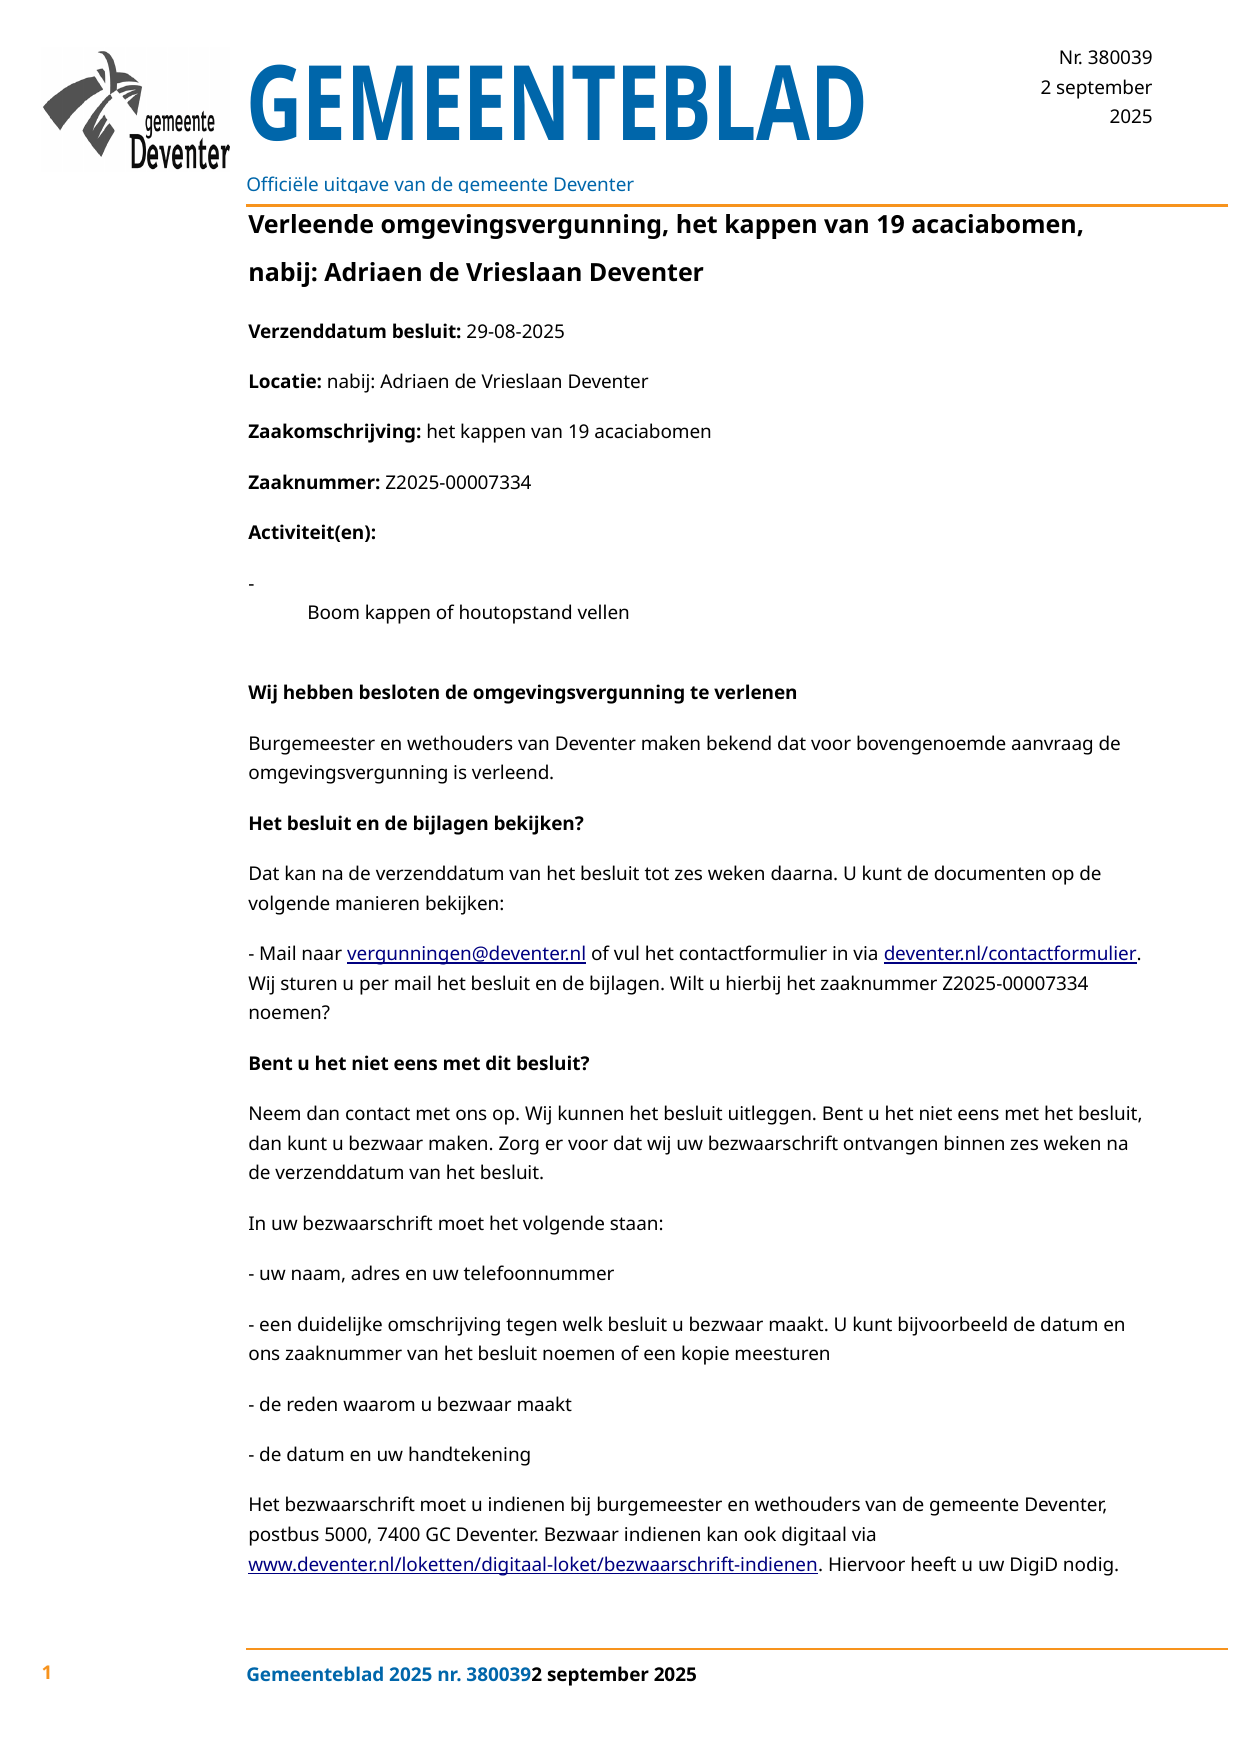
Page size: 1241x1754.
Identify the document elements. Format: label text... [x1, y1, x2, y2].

text Verleende omgevingsvergunning, het kappen van 19 acaciabomen, nabij: Adriaen de Vrieslaan Deventer [248, 207, 1152, 288]
text Verzenddatum besluit: 29-08-2025 [248, 318, 1152, 344]
text Zaaknummer: Z2025-00007334 [248, 469, 1152, 495]
text Het besluit en de bijlagen bekijken? [248, 810, 1152, 836]
text Bent u het niet eens met dit besluit? [248, 1050, 1152, 1076]
picture [41, 47, 231, 172]
text Zaakomschrijving: het kappen van 19 acaciabomen [248, 419, 1152, 444]
text Neem dan contact met ons op. Wij kunnen het besluit uitleggen. Bent u het niet eens met het besluit, dan kunt u bezwaar maken. Zorg er voor dat wij uw bezwaarschrift ontvangen binnen zes weken na de verzenddatum van het besluit. [248, 1100, 1152, 1185]
text - de datum en uw handtekening [248, 1441, 1152, 1467]
text - een duidelijke omschrijving tegen welk besluit u bezwaar maakt. U kunt bijvoorbeeld de datum en ons zaaknummer van het besluit noemen of een kopie meesturen [248, 1311, 1152, 1366]
text Burgemeester en wethouders van Deventer maken bekend dat voor bovengenoemde aanvraag de omgevingsvergunning is verleend. [248, 730, 1152, 785]
text Locatie: nabij: Adriaen de Vrieslaan Deventer [248, 368, 1152, 394]
text - de reden waarom u bezwaar maakt [248, 1391, 1152, 1417]
list Boom kappen of houtopstand vellen [248, 599, 1152, 625]
text Activiteit(en): [248, 519, 1152, 545]
text Het bezwaarschrift moet u indienen bij burgemeester en wethouders van de gemeente Deventer, postbus 5000, 7400 GC Deventer. Bezwaar indienen kan ook digitaal via www.deventer.nl/loketten/digitaal-loket/bezwaarschrift-indienen. Hiervoor heeft u uw DigiD nodig. [248, 1492, 1152, 1577]
text Dat kan na de verzenddatum van het besluit tot zes weken daarna. U kunt de documenten op de volgende manieren bekijken: [248, 860, 1152, 916]
text - uw naam, adres en uw telefoonnummer [248, 1260, 1152, 1286]
text In uw bezwaarschrift moet het volgende staan: [248, 1210, 1152, 1236]
text Wij hebben besloten de omgevingsvergunning te verlenen [248, 679, 1152, 705]
text - Mail naar vergunningen@deventer.nl of vul het contactformulier in via deventer.nl/contactformulier. Wij sturen u per mail het besluit en de bijlagen. Wilt u hierbij het zaaknummer Z2025-00007334 noemen? [248, 940, 1152, 1025]
